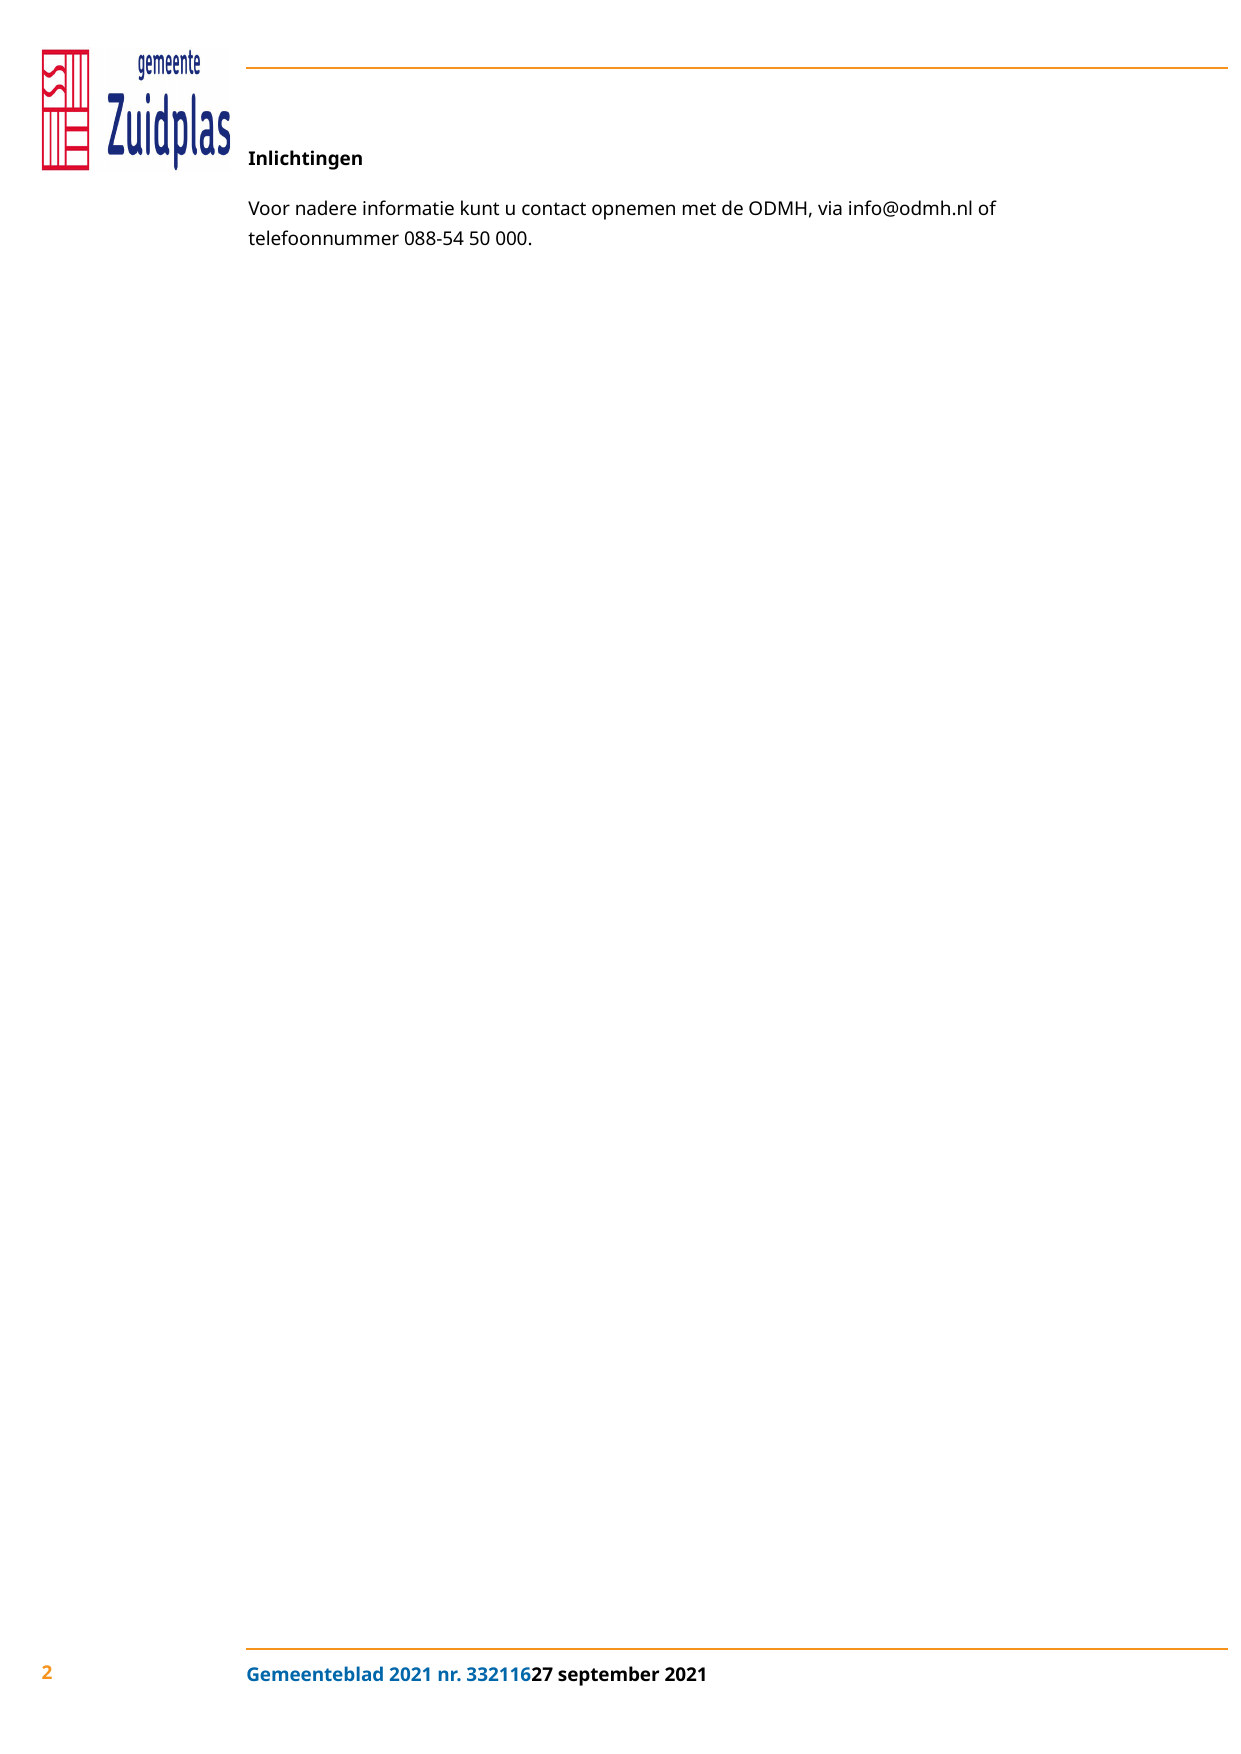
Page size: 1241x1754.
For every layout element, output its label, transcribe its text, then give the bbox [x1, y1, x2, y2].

picture [41, 47, 231, 172]
text Inlichtingen [248, 145, 1152, 171]
text Voor nadere informatie kunt u contact opnemen met de ODMH, via info@odmh.nl of telefoonnummer 088-54 50 000. [248, 196, 1152, 251]
